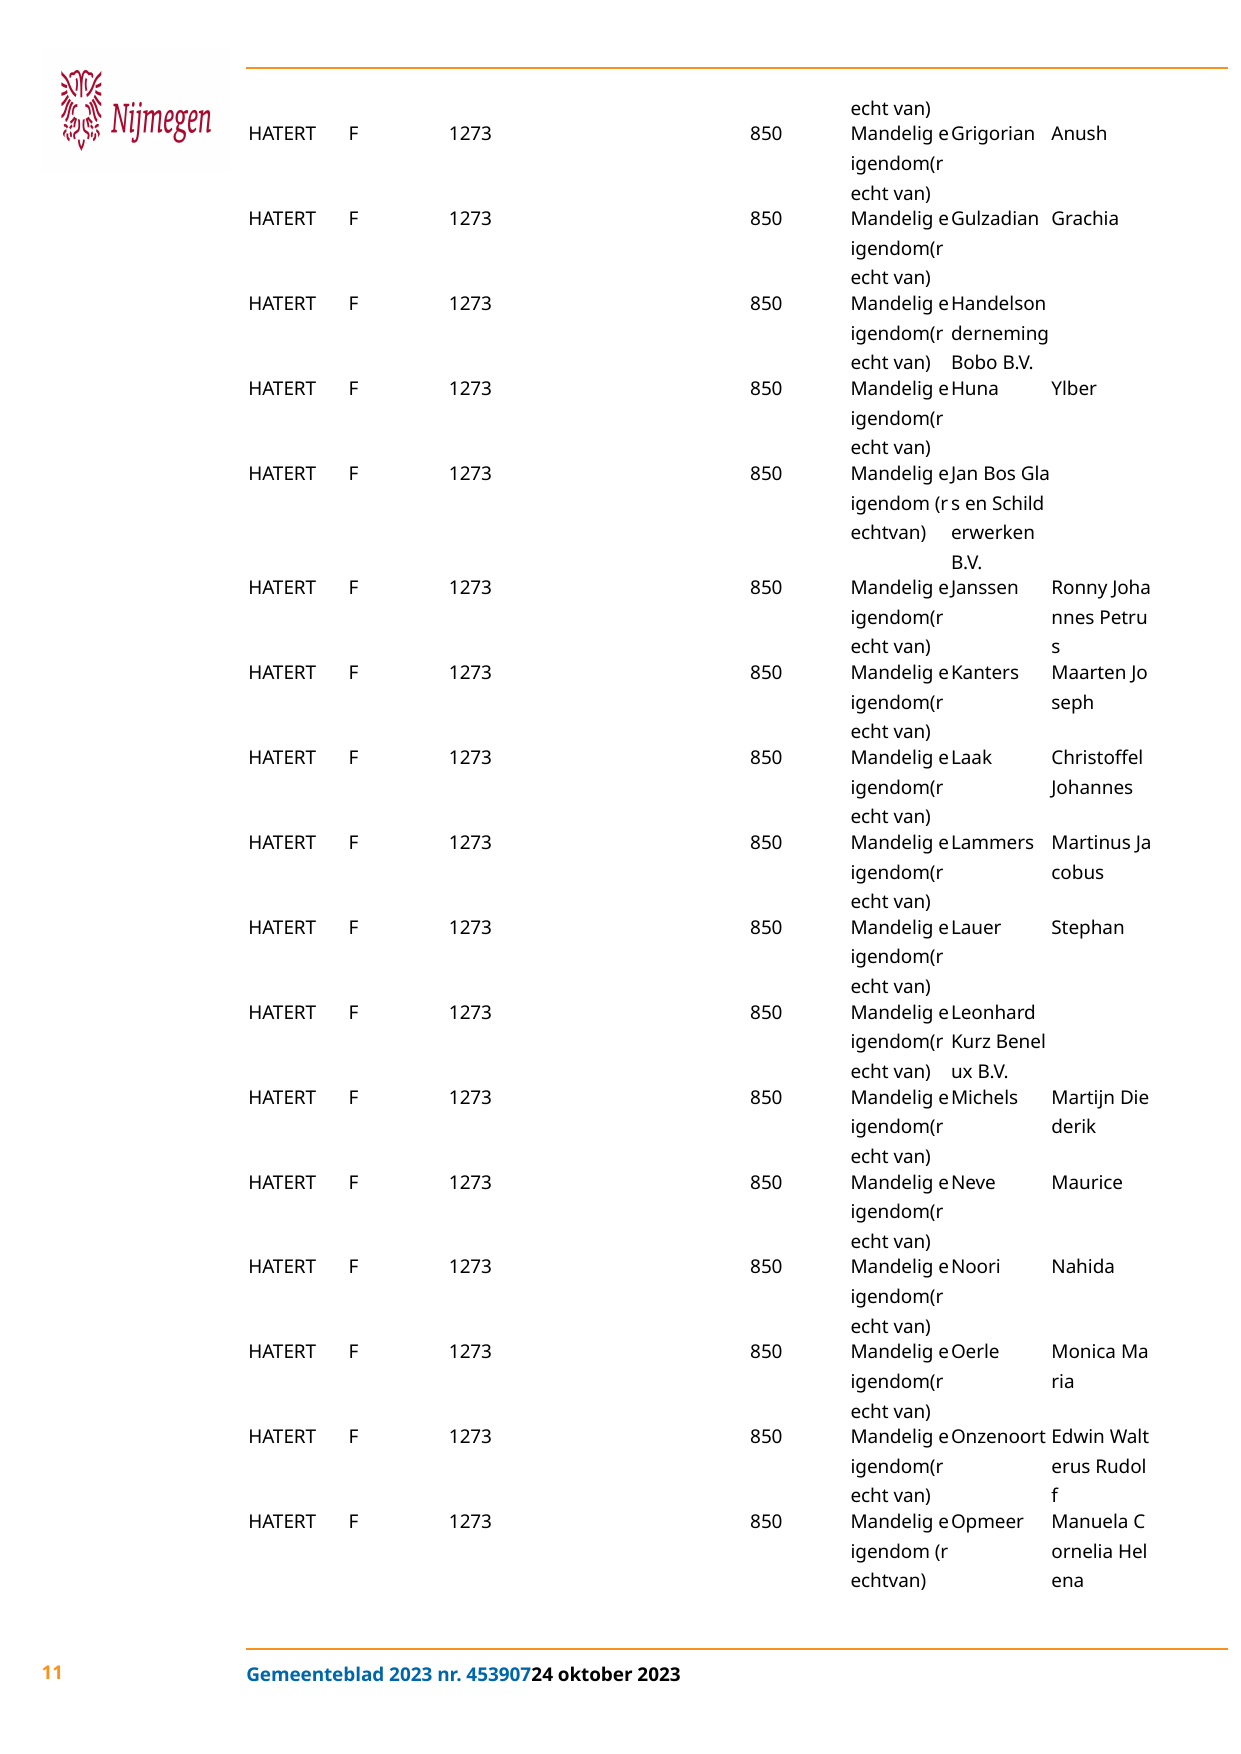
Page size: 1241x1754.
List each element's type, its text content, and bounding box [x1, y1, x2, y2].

table_cell F [348, 290, 449, 375]
table_cell [449, 95, 549, 121]
table_cell [650, 205, 750, 290]
table_cell [650, 1084, 750, 1169]
table_cell Oerle [951, 1339, 1051, 1423]
table_cell F [348, 1169, 449, 1254]
table_cell [549, 1169, 649, 1254]
table_cell [1051, 999, 1152, 1084]
table_cell [549, 1339, 649, 1423]
table_cell 850 [750, 1424, 850, 1508]
table_cell [650, 1339, 750, 1423]
table_cell Mandelig eigendom(recht van) [850, 290, 951, 375]
table_cell Handelsonderneming Bobo B.V. [951, 290, 1051, 375]
table_cell [549, 290, 649, 375]
table_cell Ylber [1051, 375, 1152, 460]
table_cell 850 [750, 460, 850, 574]
table_cell [348, 95, 449, 121]
table_cell Mandelig eigendom(recht van) [850, 660, 951, 744]
table_cell [1051, 290, 1152, 375]
table_cell Mandelig eigendom(recht van) [850, 829, 951, 914]
table_cell [951, 95, 1051, 121]
table_cell [1051, 95, 1152, 121]
table_cell [650, 1169, 750, 1254]
table_cell F [348, 829, 449, 914]
table_cell [549, 205, 649, 290]
table_cell 1273 [449, 575, 549, 659]
table_cell [650, 375, 750, 460]
table_cell Gulzadian [951, 205, 1051, 290]
table_cell [549, 1254, 649, 1339]
table_cell Noori [951, 1254, 1051, 1339]
table_cell [549, 460, 649, 574]
table_cell Stephan [1051, 914, 1152, 999]
table_cell F [348, 1339, 449, 1423]
table_cell 850 [750, 290, 850, 375]
table_cell HATERT [248, 829, 348, 914]
table_cell Mandelig eigendom (rechtvan) [850, 460, 951, 574]
table_cell [549, 375, 649, 460]
table_cell F [348, 1084, 449, 1169]
table_cell F [348, 1509, 449, 1593]
table_cell HATERT [248, 1084, 348, 1169]
table_cell [650, 829, 750, 914]
table_cell Leonhard Kurz Benelux B.V. [951, 999, 1051, 1084]
table_cell [549, 829, 649, 914]
table_cell 850 [750, 575, 850, 659]
table_cell F [348, 1424, 449, 1508]
table_cell [650, 1254, 750, 1339]
table_cell Jan Bos Glas en Schilderwerken B.V. [951, 460, 1051, 574]
table_cell 1273 [449, 460, 549, 574]
table_cell 1273 [449, 375, 549, 460]
table_cell HATERT [248, 1339, 348, 1423]
table_cell [549, 575, 649, 659]
table_cell [549, 95, 649, 121]
table_cell 850 [750, 999, 850, 1084]
table_cell Grachia [1051, 205, 1152, 290]
table_cell F [348, 205, 449, 290]
table_cell F [348, 744, 449, 829]
table_cell F [348, 914, 449, 999]
table_cell HATERT [248, 1254, 348, 1339]
table_cell Edwin Walterus Rudolf [1051, 1424, 1152, 1508]
table_cell [1051, 460, 1152, 574]
table_cell Mandelig eigendom(recht van) [850, 914, 951, 999]
table_cell Laak [951, 744, 1051, 829]
table_cell 850 [750, 121, 850, 205]
table_cell [650, 575, 750, 659]
table_cell HATERT [248, 205, 348, 290]
table_cell 850 [750, 1509, 850, 1593]
table_cell 1273 [449, 1169, 549, 1254]
table_cell HATERT [248, 1424, 348, 1508]
table_cell Neve [951, 1169, 1051, 1254]
table_cell 1273 [449, 1084, 549, 1169]
table_cell 1273 [449, 1424, 549, 1508]
table_cell 850 [750, 1339, 850, 1423]
table_cell Mandelig eigendom(recht van) [850, 1254, 951, 1339]
table_cell 1273 [449, 660, 549, 744]
table_cell 850 [750, 375, 850, 460]
table_cell Mandelig eigendom(recht van) [850, 744, 951, 829]
table_cell Mandelig eigendom(recht van) [850, 1339, 951, 1423]
table_cell echt van) [850, 95, 951, 121]
table_cell HATERT [248, 914, 348, 999]
table_cell [650, 1509, 750, 1593]
table_cell [650, 914, 750, 999]
table_cell 850 [750, 744, 850, 829]
table_cell Kanters [951, 660, 1051, 744]
table_cell [549, 1509, 649, 1593]
table_cell Christoffel Johannes [1051, 744, 1152, 829]
table_cell HATERT [248, 660, 348, 744]
table_cell [549, 660, 649, 744]
table_cell Grigorian [951, 121, 1051, 205]
picture [41, 47, 231, 172]
table_cell 850 [750, 1254, 850, 1339]
table_cell Mandelig eigendom(recht van) [850, 205, 951, 290]
table_cell 1273 [449, 205, 549, 290]
table_cell Ronny Johannes Petrus [1051, 575, 1152, 659]
table_cell Nahida [1051, 1254, 1152, 1339]
table_cell Mandelig eigendom(recht van) [850, 375, 951, 460]
table_cell HATERT [248, 744, 348, 829]
table_cell [549, 914, 649, 999]
table_cell Lammers [951, 829, 1051, 914]
table_cell [650, 460, 750, 574]
table_cell 1273 [449, 1254, 549, 1339]
table_cell HATERT [248, 290, 348, 375]
table_cell HATERT [248, 999, 348, 1084]
table_cell Mandelig eigendom(recht van) [850, 1424, 951, 1508]
table_cell [650, 1424, 750, 1508]
table_cell F [348, 660, 449, 744]
table_cell Maarten Joseph [1051, 660, 1152, 744]
table_cell [549, 1424, 649, 1508]
table_cell Janssen [951, 575, 1051, 659]
table_cell Mandelig eigendom (rechtvan) [850, 1509, 951, 1593]
table_cell 1273 [449, 829, 549, 914]
table_cell Mandelig eigendom(recht van) [850, 1169, 951, 1254]
table_cell 850 [750, 914, 850, 999]
table_cell Michels [951, 1084, 1051, 1169]
table_cell 1273 [449, 744, 549, 829]
table_cell Manuela Cornelia Helena [1051, 1509, 1152, 1593]
table_cell Opmeer [951, 1509, 1051, 1593]
table_cell Mandelig eigendom(recht van) [850, 999, 951, 1084]
table_cell 1273 [449, 290, 549, 375]
table_cell F [348, 1254, 449, 1339]
table_cell [650, 999, 750, 1084]
table_cell Martijn Diederik [1051, 1084, 1152, 1169]
table_cell HATERT [248, 375, 348, 460]
table_cell HATERT [248, 575, 348, 659]
table_cell F [348, 375, 449, 460]
table_cell F [348, 999, 449, 1084]
table_cell Huna [951, 375, 1051, 460]
table_cell 850 [750, 829, 850, 914]
table_cell [549, 999, 649, 1084]
table_cell F [348, 121, 449, 205]
table_cell Mandelig eigendom(recht van) [850, 1084, 951, 1169]
table_cell 1273 [449, 121, 549, 205]
table_cell 1273 [449, 1509, 549, 1593]
table_cell Maurice [1051, 1169, 1152, 1254]
table_cell [549, 121, 649, 205]
table_cell Mandelig eigendom(recht van) [850, 121, 951, 205]
table_cell 1273 [449, 1339, 549, 1423]
table_cell [650, 744, 750, 829]
table_cell HATERT [248, 121, 348, 205]
table_cell 1273 [449, 999, 549, 1084]
table_cell HATERT [248, 1169, 348, 1254]
table_cell [650, 121, 750, 205]
table_cell Onzenoort [951, 1424, 1051, 1508]
table_cell HATERT [248, 1509, 348, 1593]
table_cell 850 [750, 205, 850, 290]
table_cell Monica Maria [1051, 1339, 1152, 1423]
table_cell F [348, 575, 449, 659]
table_cell [750, 95, 850, 121]
table_cell [650, 290, 750, 375]
table_cell [549, 1084, 649, 1169]
table_cell Martinus Jacobus [1051, 829, 1152, 914]
table_cell 1273 [449, 914, 549, 999]
table_cell 850 [750, 660, 850, 744]
table_cell Lauer [951, 914, 1051, 999]
table_cell [248, 95, 348, 121]
table_cell 850 [750, 1084, 850, 1169]
table_cell [549, 744, 649, 829]
table_cell Anush [1051, 121, 1152, 205]
table_cell 850 [750, 1169, 850, 1254]
table_cell [650, 95, 750, 121]
table_cell HATERT [248, 460, 348, 574]
table_cell Mandelig eigendom(recht van) [850, 575, 951, 659]
table_cell [650, 660, 750, 744]
table_cell F [348, 460, 449, 574]
